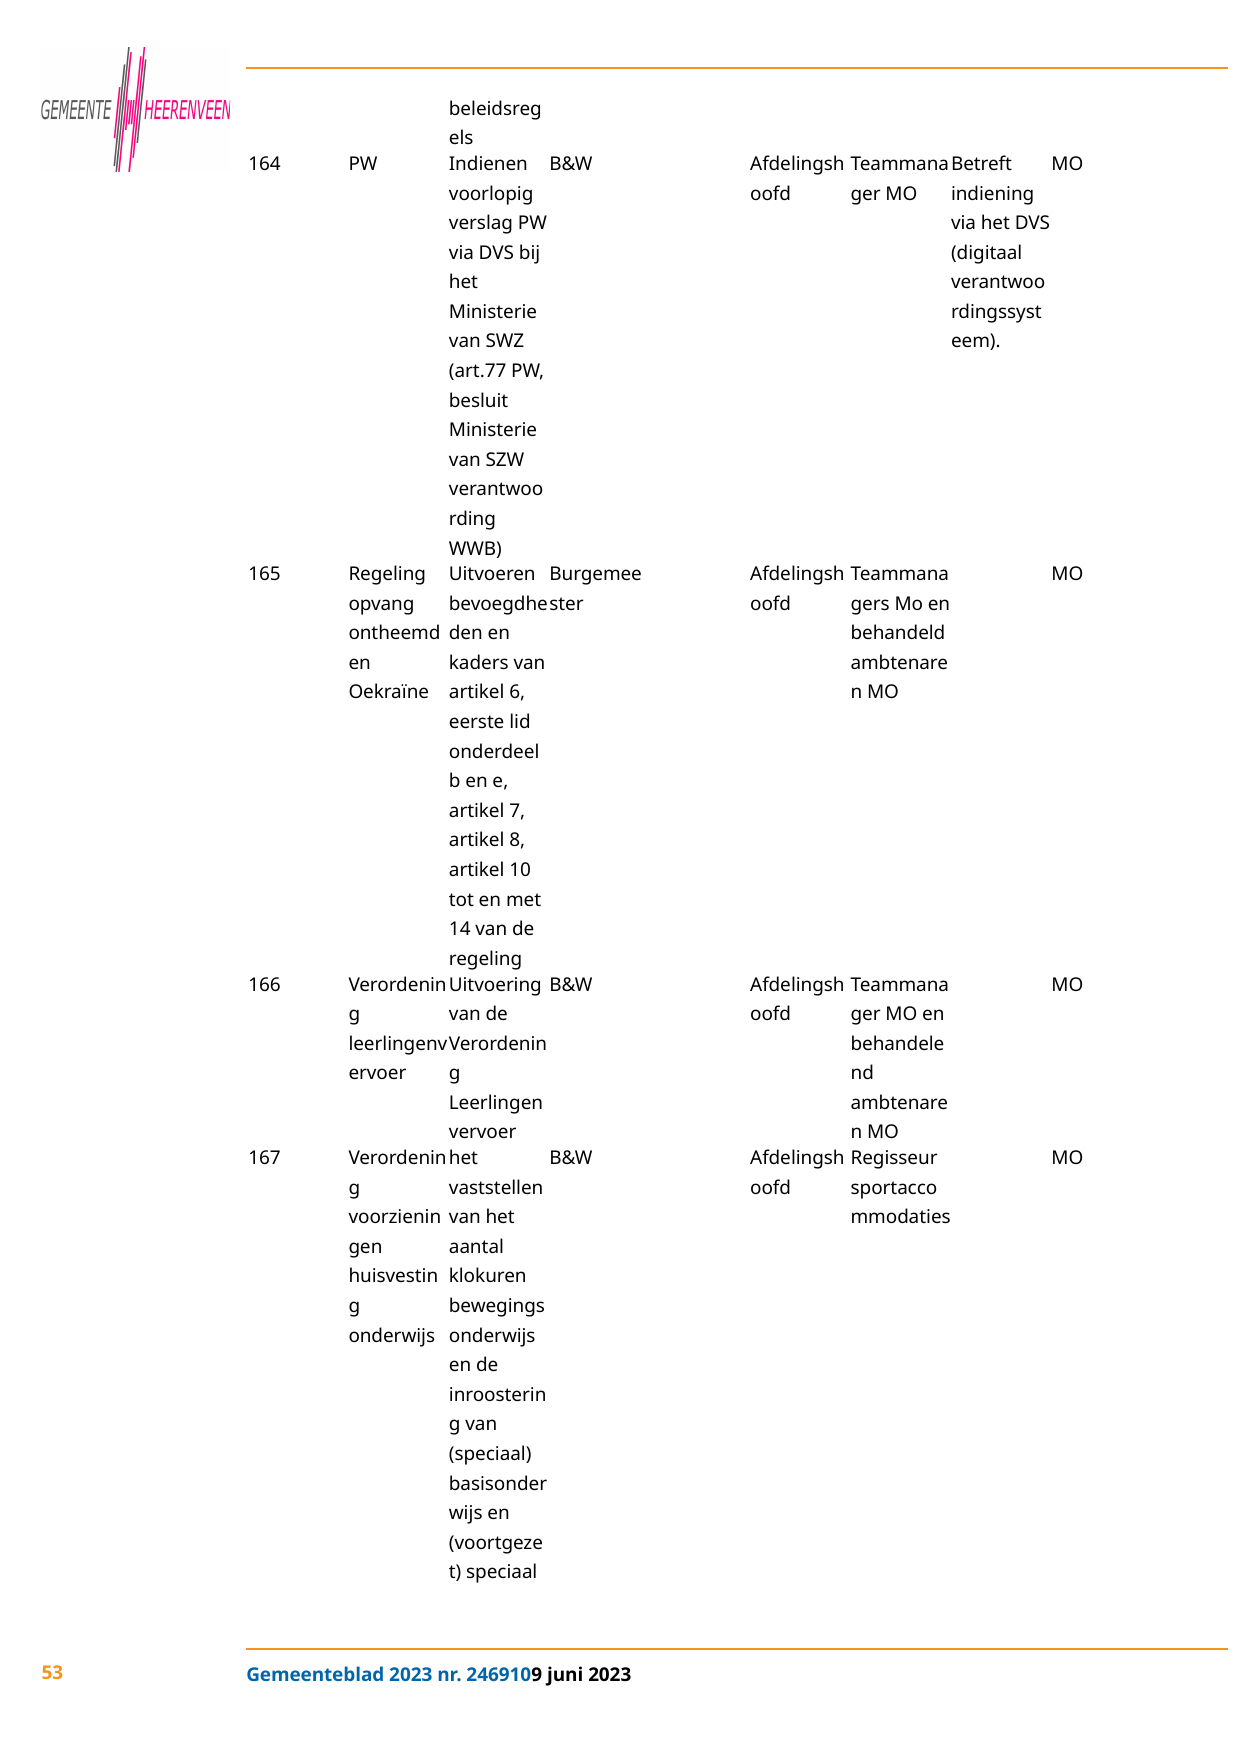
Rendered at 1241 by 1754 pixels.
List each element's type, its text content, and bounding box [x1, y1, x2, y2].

table_cell [951, 95, 1051, 150]
table_cell [951, 560, 1051, 971]
table_cell het vaststellen van het aantal klokuren bewegingsonderwijs en de inroostering van (speciaal) basisonderwijs en (voortgezet) speciaal [449, 1144, 549, 1584]
table_cell 164 [248, 150, 348, 560]
table_cell Uitvoeren bevoegdheden en kaders van artikel 6, eerste lid onderdeel b en e, artikel 7, artikel 8, artikel 10 tot en met 14 van de regeling [449, 560, 549, 971]
table_cell Regisseur sportaccommodaties [850, 1144, 951, 1584]
table_cell [549, 95, 649, 150]
table_cell Verordening leerlingenvervoer [348, 971, 449, 1144]
table_cell beleidsregels [449, 95, 549, 150]
table_cell Uitvoering van de Verordening Leerlingenvervoer [449, 971, 549, 1144]
table_cell Teammanagers Mo en behandeld ambtenaren MO [850, 560, 951, 971]
table_cell B&W [549, 150, 649, 560]
table_cell MO [1051, 150, 1152, 560]
table_cell Betreft indiening via het DVS (digitaal verantwoordingssysteem). [951, 150, 1051, 560]
table_cell Afdelingshoofd [750, 560, 850, 971]
table_cell [650, 150, 750, 560]
table_cell [850, 95, 951, 150]
table_cell Teammanager MO en behandelend ambtenaren MO [850, 971, 951, 1144]
table_cell [650, 1144, 750, 1584]
table_cell [650, 560, 750, 971]
table_cell MO [1051, 1144, 1152, 1584]
table_cell [650, 95, 750, 150]
table_cell [951, 1144, 1051, 1584]
table_cell Verordening voorzieningen huisvesting onderwijs [348, 1144, 449, 1584]
table_cell PW [348, 150, 449, 560]
table_cell Indienen voorlopig verslag PW via DVS bij het Ministerie van SWZ (art.77 PW, besluit Ministerie van SZW verantwoording WWB) [449, 150, 549, 560]
table_cell B&W [549, 1144, 649, 1584]
picture [41, 47, 231, 172]
table_cell Afdelingshoofd [750, 971, 850, 1144]
table_cell Afdelingshoofd [750, 1144, 850, 1584]
table_cell 167 [248, 1144, 348, 1584]
table_cell [248, 95, 348, 150]
table_cell Burgemeester [549, 560, 649, 971]
table_cell MO [1051, 560, 1152, 971]
table_cell [750, 95, 850, 150]
table_cell 165 [248, 560, 348, 971]
table_cell MO [1051, 971, 1152, 1144]
table_cell B&W [549, 971, 649, 1144]
table_cell [650, 971, 750, 1144]
table_cell Teammanager MO [850, 150, 951, 560]
table_cell 166 [248, 971, 348, 1144]
table_cell Regeling opvang ontheemden Oekraïne [348, 560, 449, 971]
table_cell [951, 971, 1051, 1144]
table_cell [1051, 95, 1152, 150]
table_cell [348, 95, 449, 150]
table_cell Afdelingshoofd [750, 150, 850, 560]
